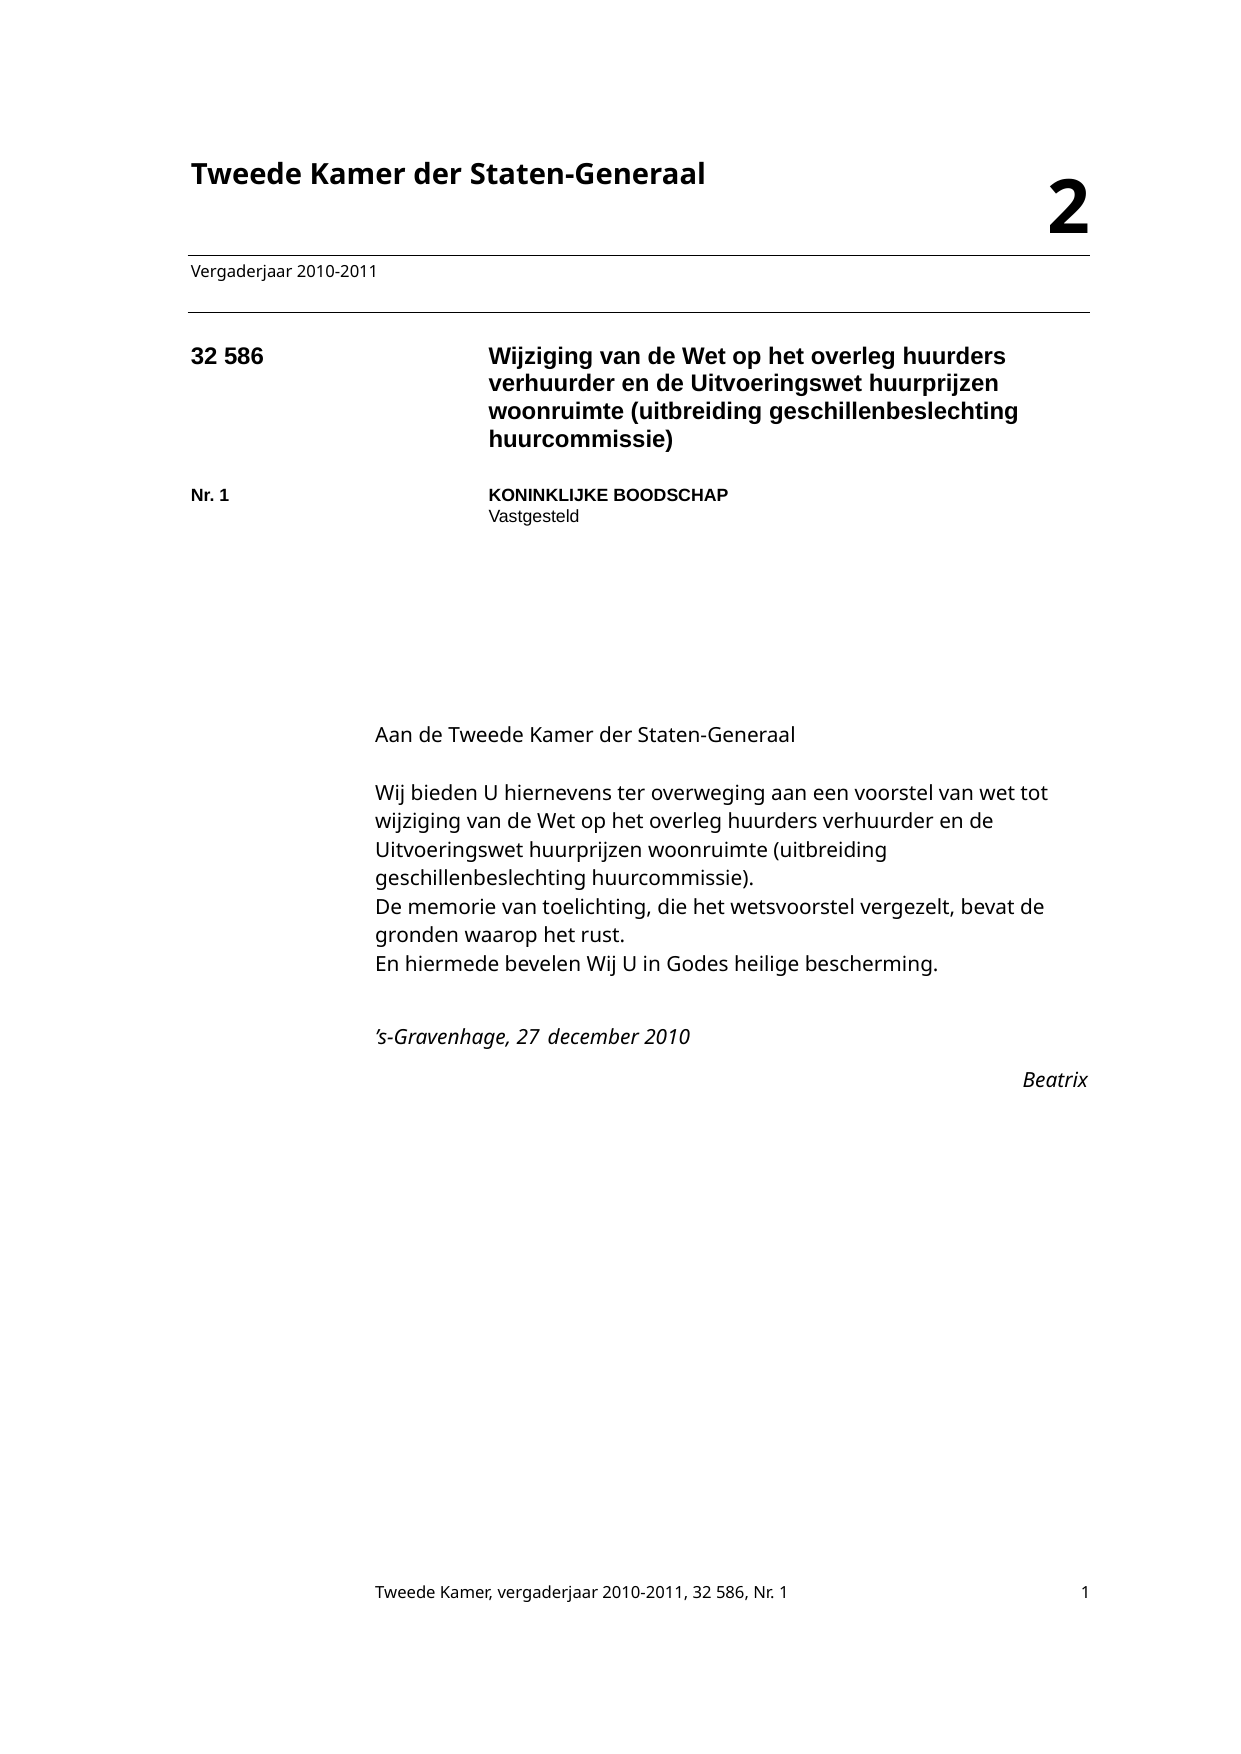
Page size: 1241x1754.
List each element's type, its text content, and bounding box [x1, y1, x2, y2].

table_cell Wijziging van de Wet op het overleg huurders verhuurder en de Uitvoeringswet huurprijzen woonruimte (uitbreiding geschillenbeslechting huurcommissie) [485, 339, 1090, 482]
table_header Tweede Kamer der Staten-Generaal [188, 150, 909, 255]
text ’s-Gravenhage, 27 december 2010 [375, 1022, 1090, 1051]
table_cell 32 586 [188, 339, 485, 482]
table_header 2 [910, 150, 1090, 255]
text Aan de Tweede Kamer der Staten-Generaal [375, 720, 1090, 748]
table_cell [485, 256, 1090, 312]
text De memorie van toelichting, die het wetsvoorstel vergezelt, bevat de gronden waarop het rust. [375, 892, 1090, 949]
table_cell [485, 313, 1090, 339]
table_cell [188, 313, 485, 339]
text Beatrix [375, 1066, 1090, 1094]
text En hiermede bevelen Wij U in Godes heilige bescherming. [375, 949, 1090, 977]
table_cell KONINKLIJKE BOODSCHAP Vastgesteld [485, 482, 1090, 601]
table_cell Nr. 1 [188, 482, 485, 601]
table_cell Vergaderjaar 2010-2011 [188, 256, 485, 312]
text Wij bieden U hiernevens ter overweging aan een voorstel van wet tot wijziging van de Wet op het overleg huurders verhuurder en de Uitvoeringswet huurprijzen woonruimte (uitbreiding geschillenbeslechting huurcommissie). [375, 778, 1090, 892]
